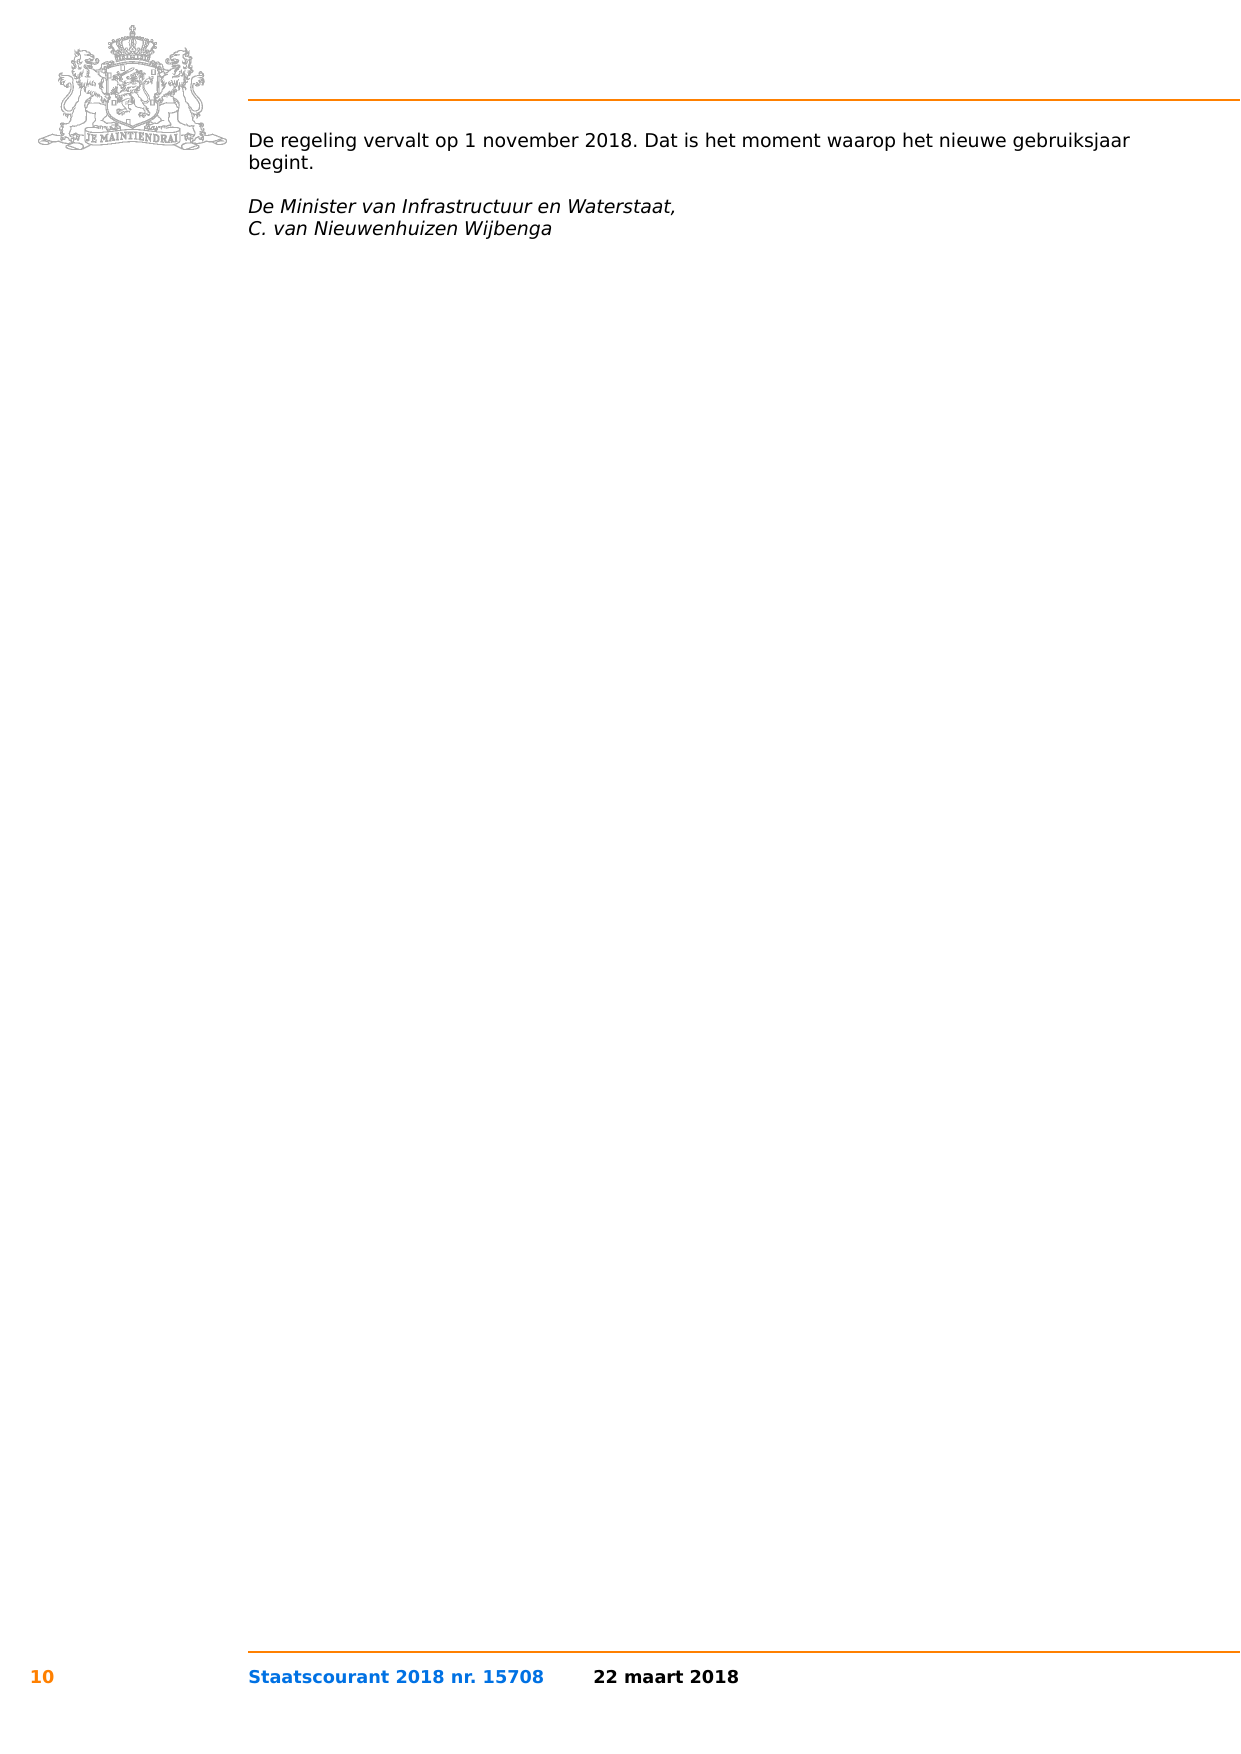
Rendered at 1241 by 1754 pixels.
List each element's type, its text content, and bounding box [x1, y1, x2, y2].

text De Minister van Infrastructuur en Waterstaat, C. van Nieuwenhuizen Wijbenga [248, 196, 1163, 240]
text De regeling vervalt op 1 november 2018. Dat is het moment waarop het nieuwe gebruiksjaar begint. [248, 130, 1163, 174]
picture [38, 25, 227, 150]
